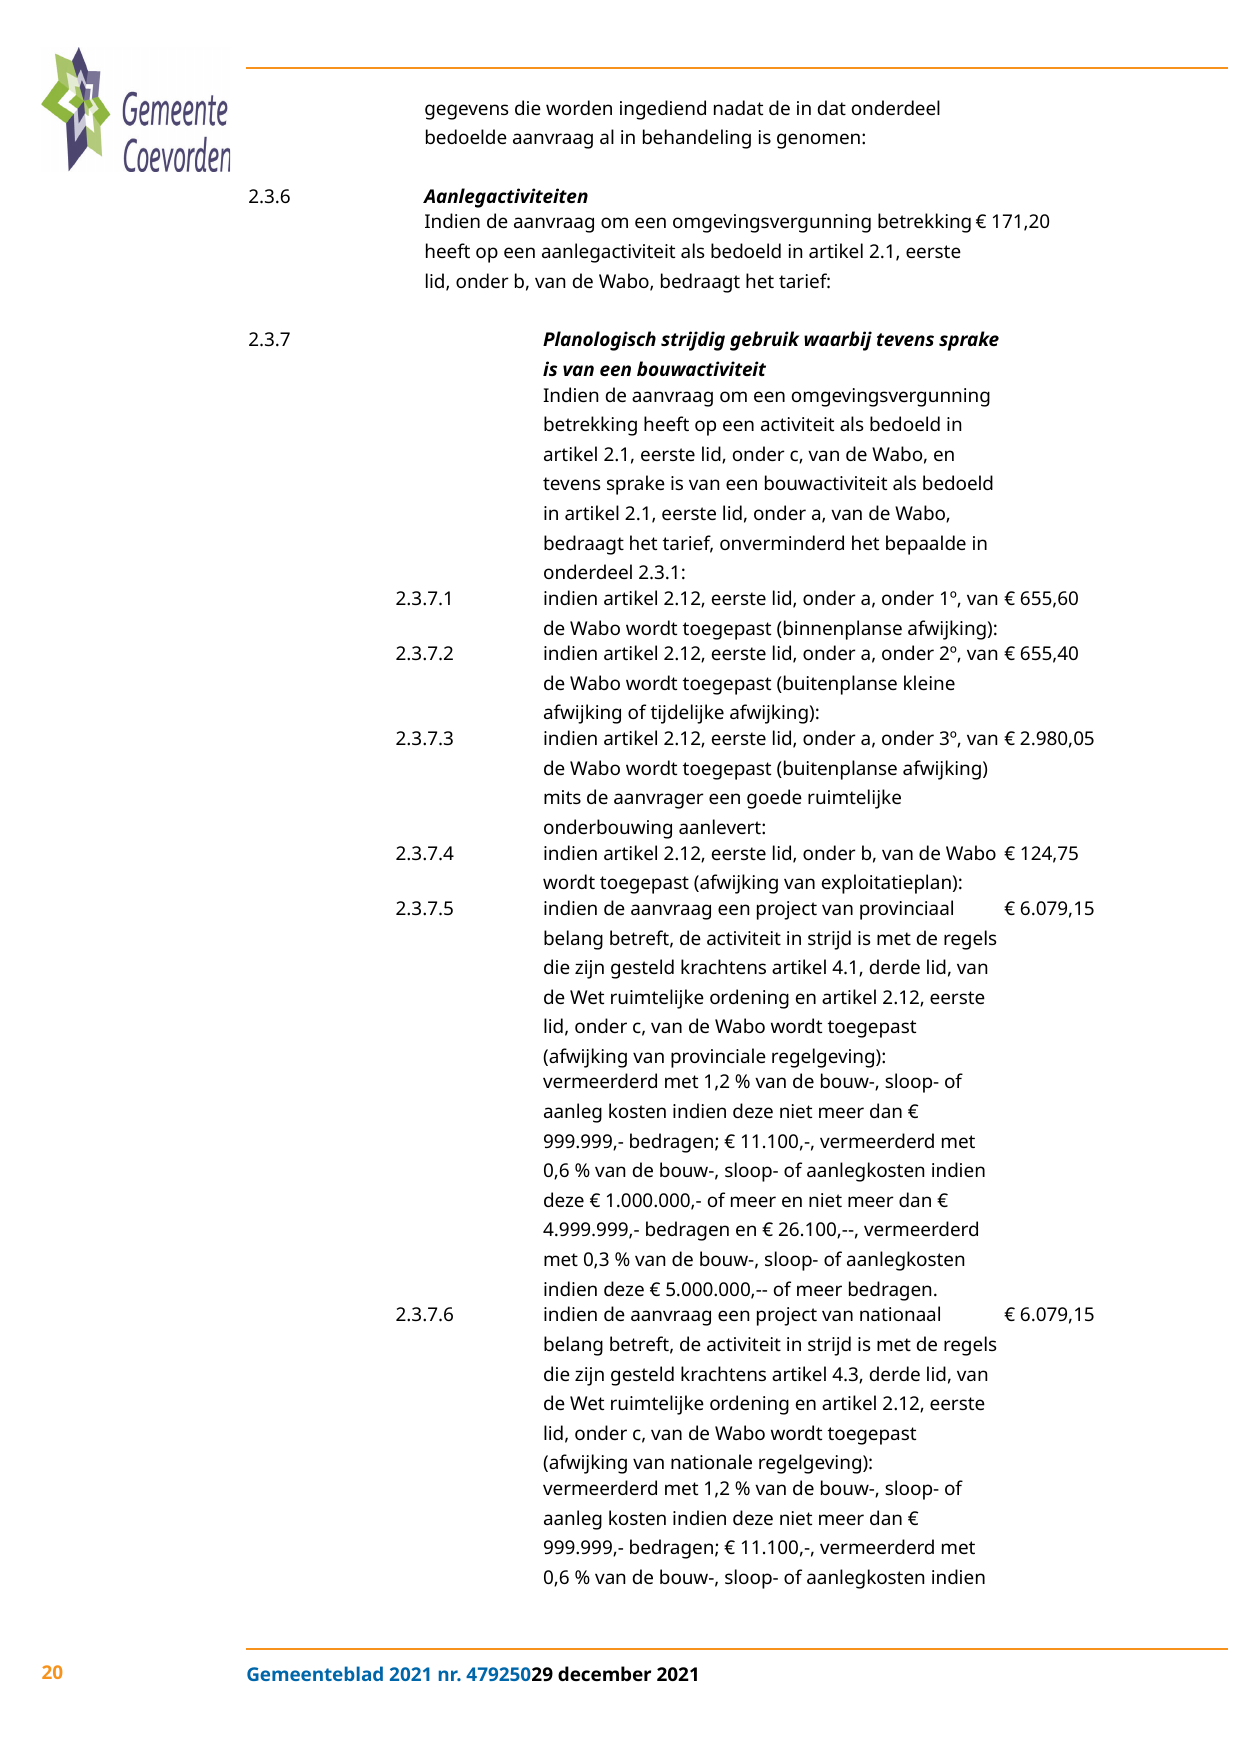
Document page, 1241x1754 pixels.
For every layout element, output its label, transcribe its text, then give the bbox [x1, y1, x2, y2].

table_cell [395, 382, 543, 585]
table_cell 2.3.7.3 [395, 725, 543, 840]
table_cell [395, 1475, 543, 1590]
table_cell indien de aanvraag een project van nationaal belang betreft, de activiteit in strijd is met de regels die zijn gesteld krachtens artikel 4.3, derde lid, van de Wet ruimtelijke ordening en artikel 2.12, eerste lid, onder c, van de Wabo wordt toegepast (afwijking van nationale regelgeving): [543, 1302, 1004, 1475]
table_cell [248, 895, 395, 1069]
table_cell vermeerderd met 1,2 % van de bouw-, sloop- of aanleg kosten indien deze niet meer dan € 999.999,- bedragen; € 11.100,-, vermeerderd met 0,6 % van de bouw-, sloop- of aanlegkosten indien [543, 1475, 1004, 1590]
table_header [1004, 327, 1152, 382]
table_cell € 6.079,15 [1004, 895, 1152, 1069]
table_cell Indien de aanvraag om een omgevingsvergunning betrekking heeft op een aanlegactiviteit als bedoeld in artikel 2.1, eerste lid, onder b, van de Wabo, bedraagt het tarief: [424, 209, 975, 294]
table_cell [248, 725, 395, 840]
table_header [975, 183, 1152, 209]
table_cell indien artikel 2.12, eerste lid, onder b, van de Wabo wordt toegepast (afwijking van exploitatieplan): [543, 840, 1004, 895]
table_header 2.3.7 [248, 327, 395, 382]
table_cell [248, 95, 424, 150]
table_cell [248, 382, 395, 585]
table_cell [248, 840, 395, 895]
table_cell 2.3.7.4 [395, 840, 543, 895]
table_cell [248, 585, 395, 640]
table_cell [248, 1302, 395, 1475]
table_cell 2.3.7.1 [395, 585, 543, 640]
table_cell [975, 95, 1152, 150]
table_cell [248, 1475, 395, 1590]
table_header 2.3.6 [248, 183, 424, 209]
table_cell indien artikel 2.12, eerste lid, onder a, onder 2º, van de Wabo wordt toegepast (buitenplanse kleine afwijking of tijdelijke afwijking): [543, 640, 1004, 725]
table_cell € 655,60 [1004, 585, 1152, 640]
picture [41, 47, 231, 172]
table_cell [248, 640, 395, 725]
table_cell 2.3.7.6 [395, 1302, 543, 1475]
table_cell Indien de aanvraag om een omgevingsvergunning betrekking heeft op een activiteit als bedoeld in artikel 2.1, eerste lid, onder c, van de Wabo, en tevens sprake is van een bouwactiviteit als bedoeld in artikel 2.1, eerste lid, onder a, van de Wabo, bedraagt het tarief, onverminderd het bepaalde in onderdeel 2.3.1: [543, 382, 1004, 585]
table_cell [248, 209, 424, 294]
table_cell 2.3.7.2 [395, 640, 543, 725]
table_cell € 6.079,15 [1004, 1302, 1152, 1475]
table_cell [1004, 382, 1152, 585]
table_cell vermeerderd met 1,2 % van de bouw-, sloop- of aanleg kosten indien deze niet meer dan € 999.999,- bedragen; € 11.100,-, vermeerderd met 0,6 % van de bouw-, sloop- of aanlegkosten indien deze € 1.000.000,- of meer en niet meer dan € 4.999.999,- bedragen en € 26.100,--, vermeerderd met 0,3 % van de bouw-, sloop- of aanlegkosten indien deze € 5.000.000,-- of meer bedragen. [543, 1069, 1004, 1302]
table_cell gegevens die worden ingediend nadat de in dat onderdeel bedoelde aanvraag al in behandeling is genomen: [424, 95, 975, 150]
table_header Planologisch strijdig gebruik waarbij tevens sprake is van een bouwactiviteit [543, 327, 1004, 382]
table_cell € 171,20 [975, 209, 1152, 294]
table_cell 2.3.7.5 [395, 895, 543, 1069]
table_cell indien de aanvraag een project van provinciaal belang betreft, de activiteit in strijd is met de regels die zijn gesteld krachtens artikel 4.1, derde lid, van de Wet ruimtelijke ordening en artikel 2.12, eerste lid, onder c, van de Wabo wordt toegepast (afwijking van provinciale regelgeving): [543, 895, 1004, 1069]
table_cell indien artikel 2.12, eerste lid, onder a, onder 3º, van de Wabo wordt toegepast (buitenplanse afwijking) mits de aanvrager een goede ruimtelijke onderbouwing aanlevert: [543, 725, 1004, 840]
table_header Aanlegactiviteiten [424, 183, 975, 209]
table_cell € 124,75 [1004, 840, 1152, 895]
table_cell [395, 1069, 543, 1302]
table_cell [1004, 1475, 1152, 1590]
table_cell € 655,40 [1004, 640, 1152, 725]
table_cell [1004, 1069, 1152, 1302]
table_header [395, 327, 543, 382]
table_cell € 2.980,05 [1004, 725, 1152, 840]
table_cell indien artikel 2.12, eerste lid, onder a, onder 1º, van de Wabo wordt toegepast (binnenplanse afwijking): [543, 585, 1004, 640]
table_cell [248, 1069, 395, 1302]
